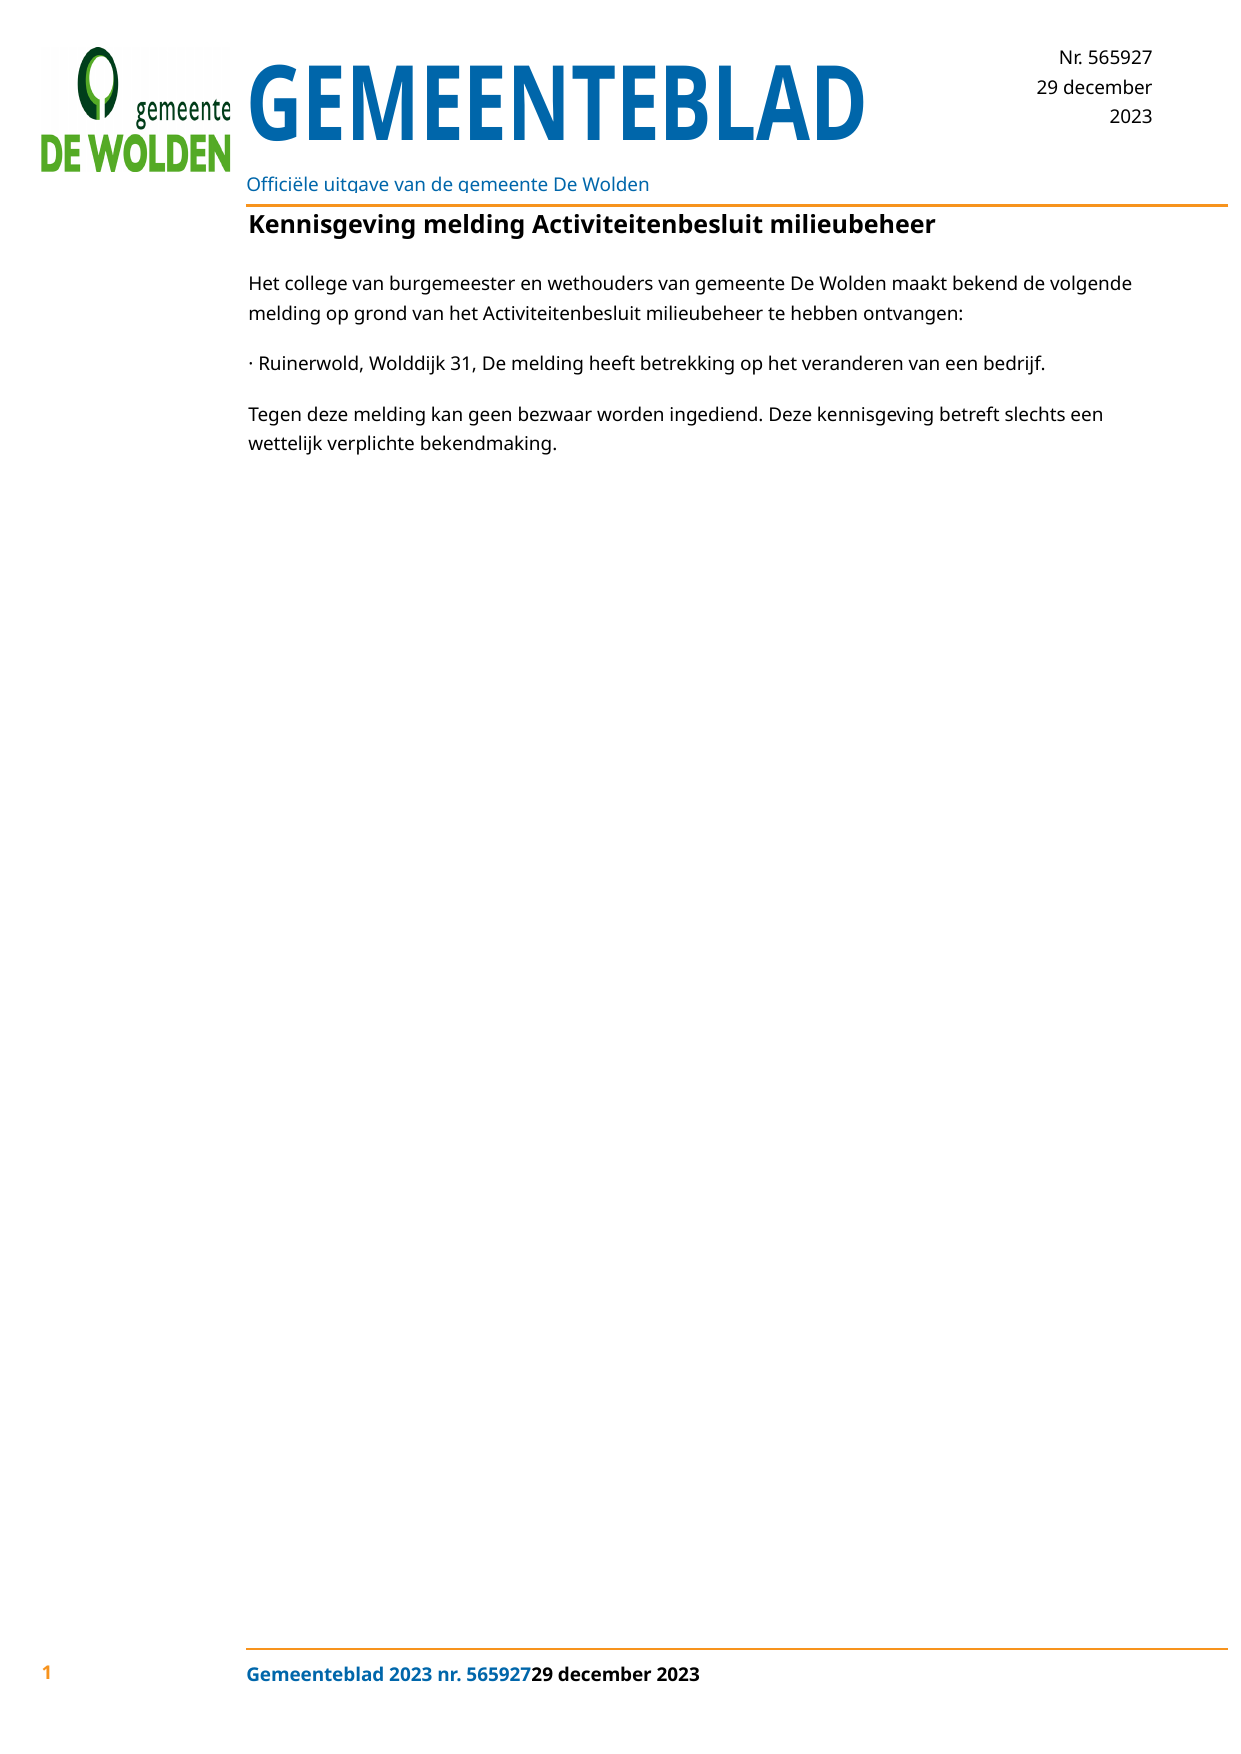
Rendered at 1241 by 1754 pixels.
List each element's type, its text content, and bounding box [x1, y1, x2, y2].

text Tegen deze melding kan geen bezwaar worden ingediend. Deze kennisgeving betreft slechts een wettelijk verplichte bekendmaking. [248, 401, 1152, 456]
picture [41, 47, 231, 172]
text Kennisgeving melding Activiteitenbesluit milieubeheer [248, 207, 1152, 241]
text · Ruinerwold, Wolddijk 31, De melding heeft betrekking op het veranderen van een bedrijf. [248, 350, 1152, 376]
text Het college van burgemeester en wethouders van gemeente De Wolden maakt bekend de volgende melding op grond van het Activiteitenbesluit milieubeheer te hebben ontvangen: [248, 270, 1152, 326]
